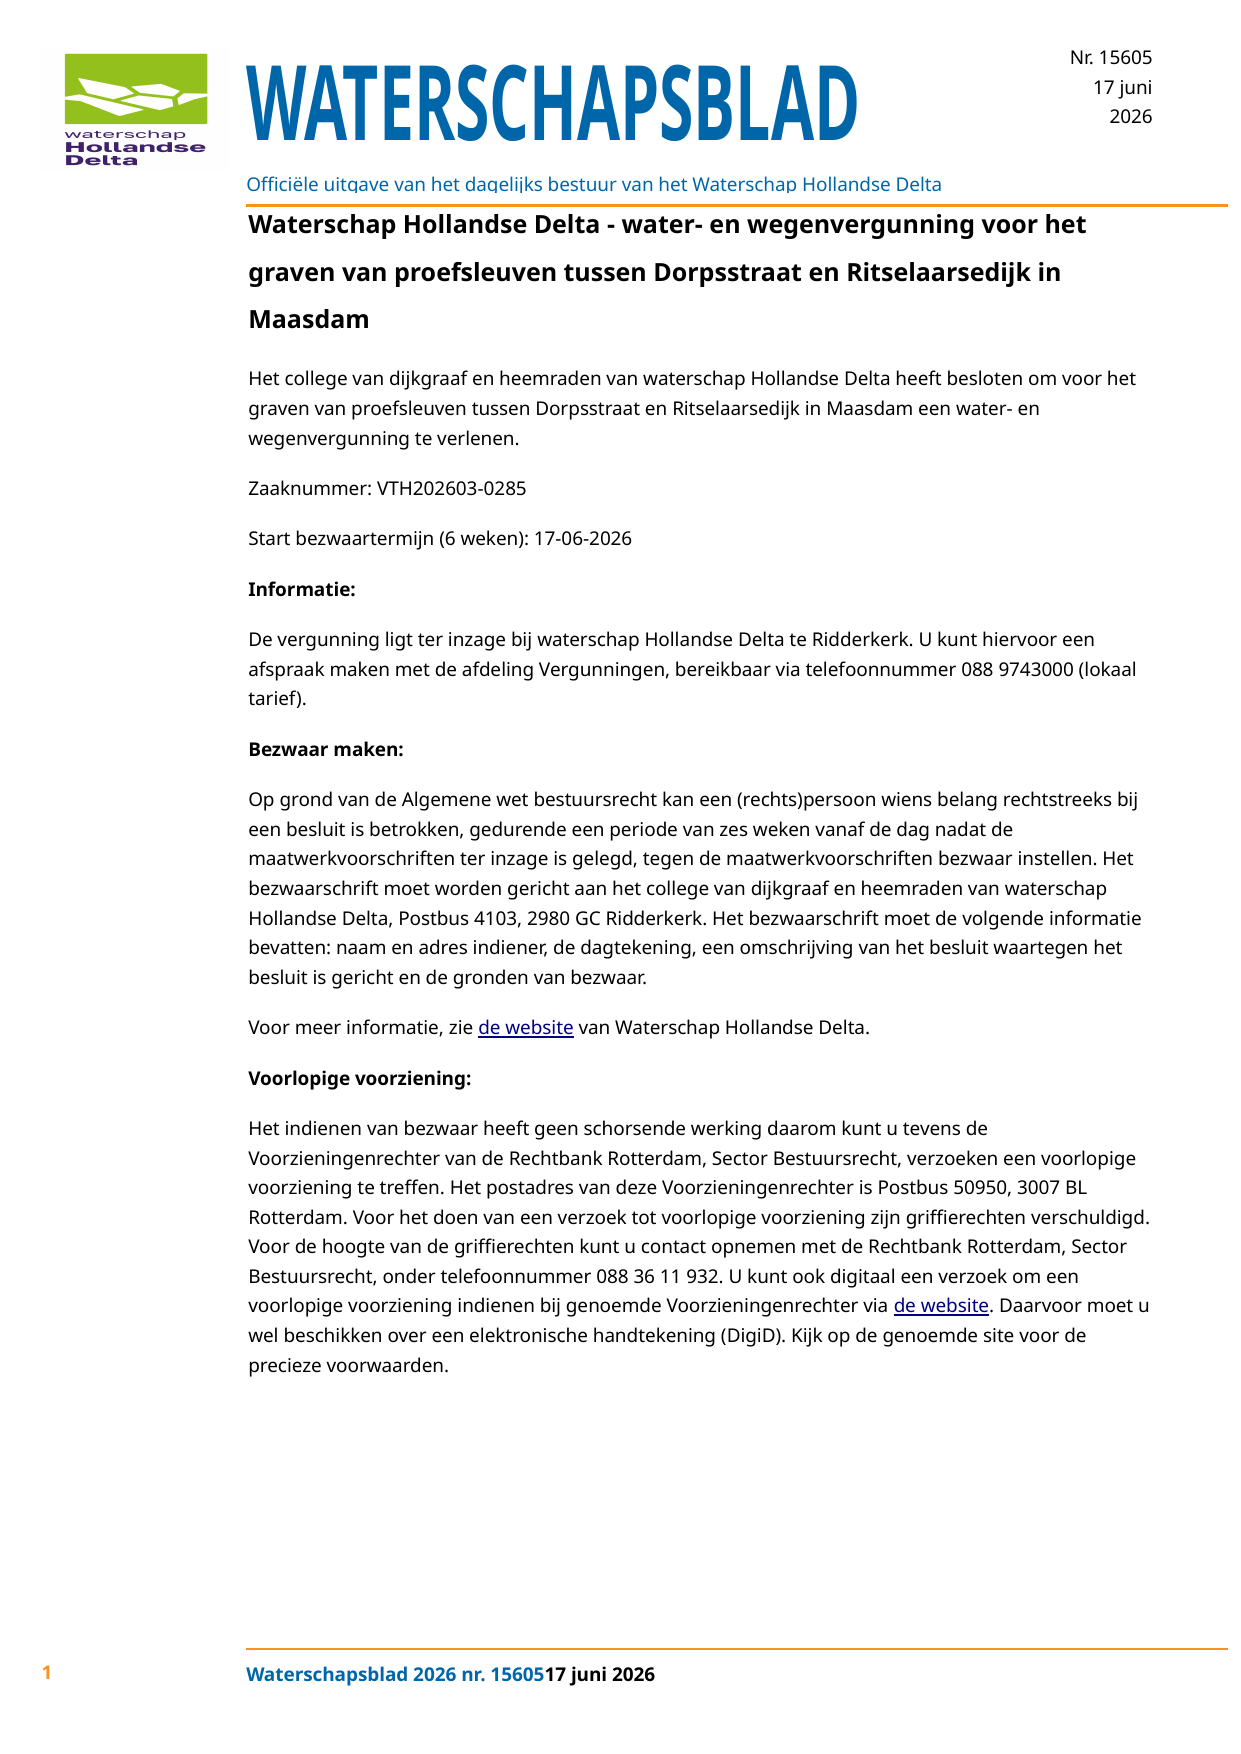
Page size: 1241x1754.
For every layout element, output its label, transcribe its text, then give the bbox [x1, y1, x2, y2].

text Voor meer informatie, zie de website van Waterschap Hollandse Delta. [248, 1014, 1152, 1040]
text Bezwaar maken: [248, 736, 1152, 762]
text De vergunning ligt ter inzage bij waterschap Hollandse Delta te Ridderkerk. U kunt hiervoor een afspraak maken met de afdeling Vergunningen, bereikbaar via telefoonnummer 088 9743000 (lokaal tarief). [248, 626, 1152, 711]
text Informatie: [248, 576, 1152, 602]
text Het indienen van bezwaar heeft geen schorsende werking daarom kunt u tevens de Voorzieningenrechter van de Rechtbank Rotterdam, Sector Bestuursrecht, verzoeken een voorlopige voorziening te treffen. Het postadres van deze Voorzieningenrechter is Postbus 50950, 3007 BL Rotterdam. Voor het doen van een verzoek tot voorlopige voorziening zijn griffierechten verschuldigd. Voor de hoogte van de griffierechten kunt u contact opnemen met de Rechtbank Rotterdam, Sector Bestuursrecht, onder telefoonnummer 088 36 11 932. U kunt ook digitaal een verzoek om een voorlopige voorziening indienen bij genoemde Voorzieningenrechter via de website. Daarvoor moet u wel beschikken over een elektronische handtekening (DigiD). Kijk op de genoemde site voor de precieze voorwaarden. [248, 1115, 1152, 1377]
text Op grond van de Algemene wet bestuursrecht kan een (rechts)persoon wiens belang rechtstreeks bij een besluit is betrokken, gedurende een periode van zes weken vanaf de dag nadat de maatwerkvoorschriften ter inzage is gelegd, tegen de maatwerkvoorschriften bezwaar instellen. Het bezwaarschrift moet worden gericht aan het college van dijkgraaf en heemraden van waterschap Hollandse Delta, Postbus 4103, 2980 GC Ridderkerk. Het bezwaarschrift moet de volgende informatie bevatten: naam en adres indiener, de dagtekening, een omschrijving van het besluit waartegen het besluit is gericht en de gronden van bezwaar. [248, 786, 1152, 989]
text Start bezwaartermijn (6 weken): 17-06-2026 [248, 526, 1152, 551]
text Waterschap Hollandse Delta - water- en wegenvergunning voor het graven van proefsleuven tussen Dorpsstraat en Ritselaarsedijk in Maasdam [248, 207, 1152, 336]
text Voorlopige voorziening: [248, 1065, 1152, 1090]
text Zaaknummer: VTH202603-0285 [248, 475, 1152, 501]
text Het college van dijkgraaf en heemraden van waterschap Hollandse Delta heeft besloten om voor het graven van proefsleuven tussen Dorpsstraat en Ritselaarsedijk in Maasdam een water- en wegenvergunning te verlenen. [248, 366, 1152, 450]
picture [41, 47, 231, 172]
